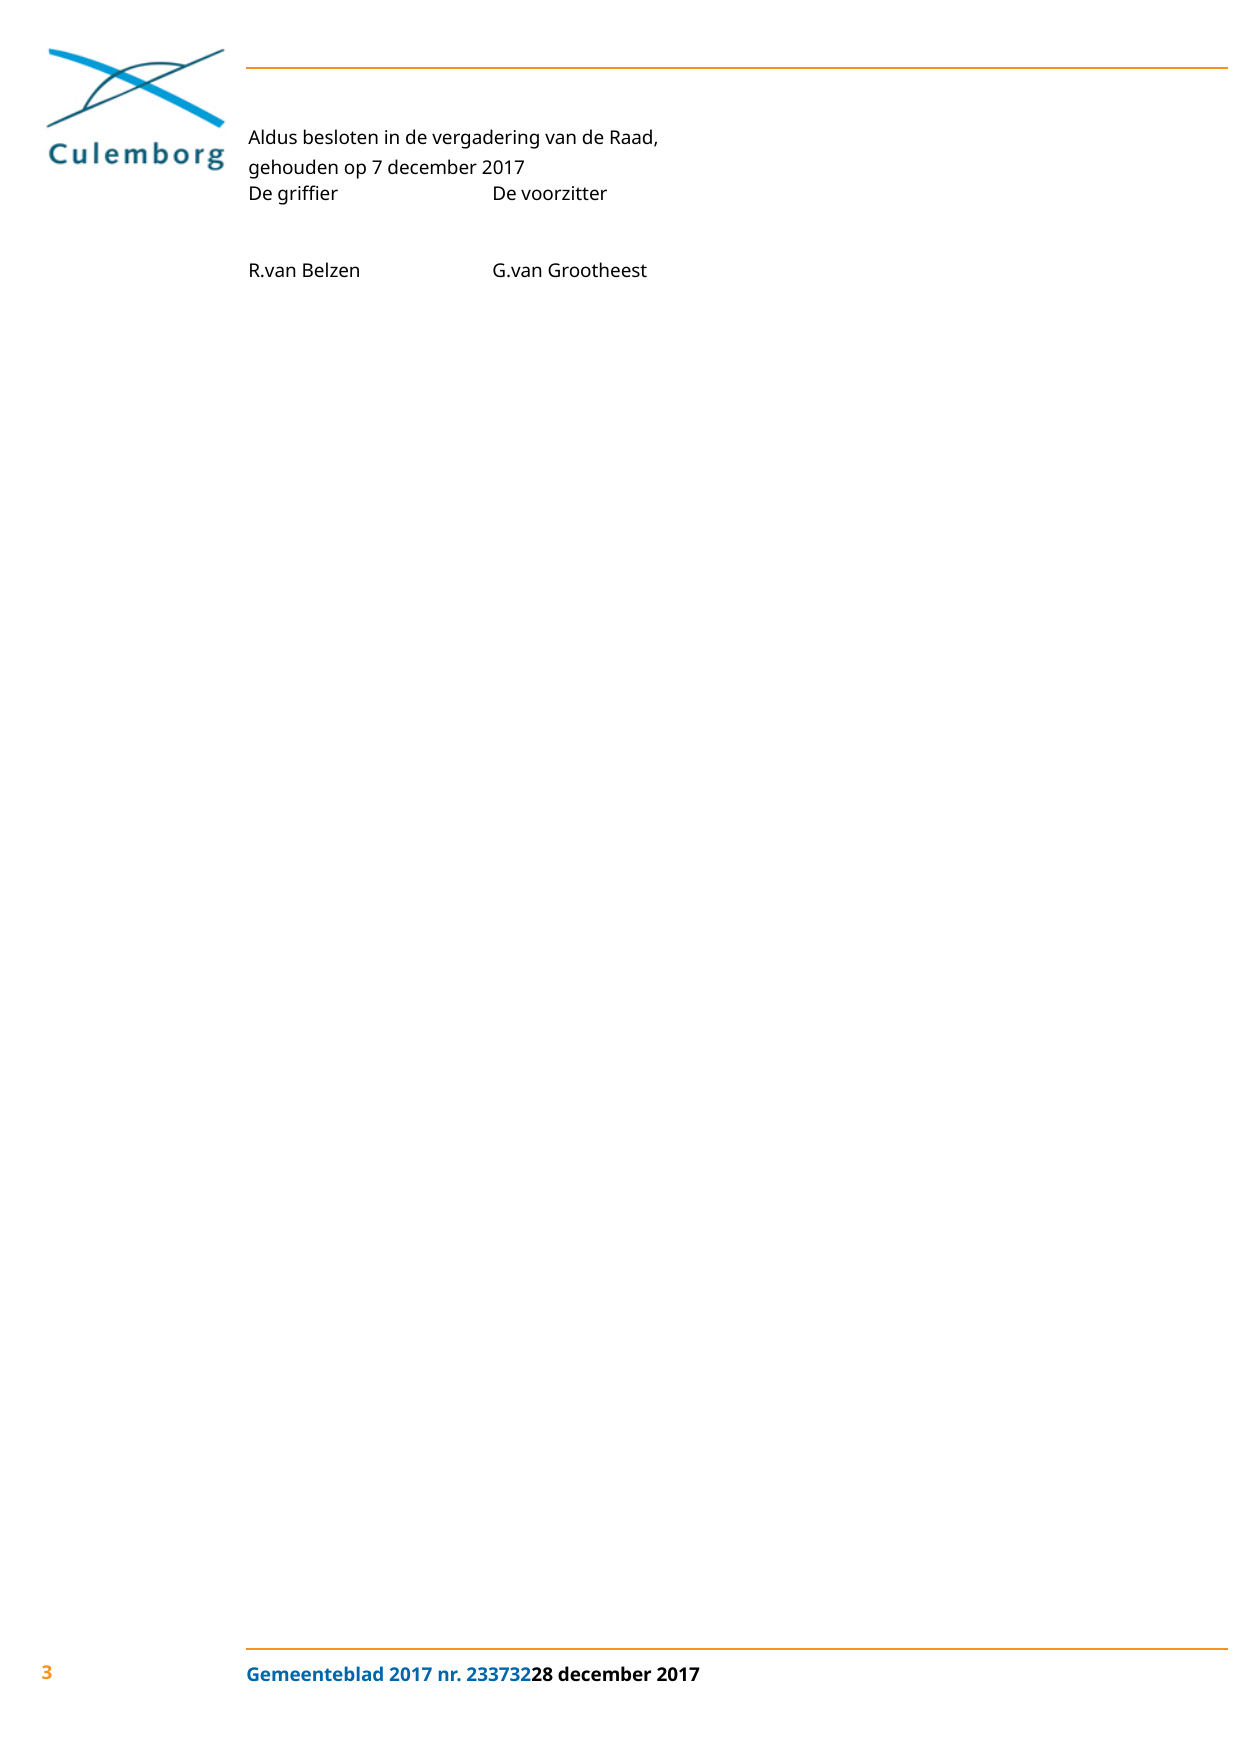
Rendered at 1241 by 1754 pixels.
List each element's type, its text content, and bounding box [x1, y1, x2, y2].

table_cell De voorzitter [492, 180, 1152, 206]
table_cell [248, 231, 492, 257]
picture [41, 47, 231, 172]
table_cell R.van Belzen [248, 257, 492, 283]
table_cell G.van Grootheest [492, 257, 1152, 283]
table_cell De griffier [248, 180, 492, 206]
table_header Aldus besloten in de vergadering van de Raad, gehouden op 7 december 2017 [248, 125, 1152, 180]
table_cell [492, 206, 1152, 231]
table_cell [492, 231, 1152, 257]
table_cell [248, 206, 492, 231]
